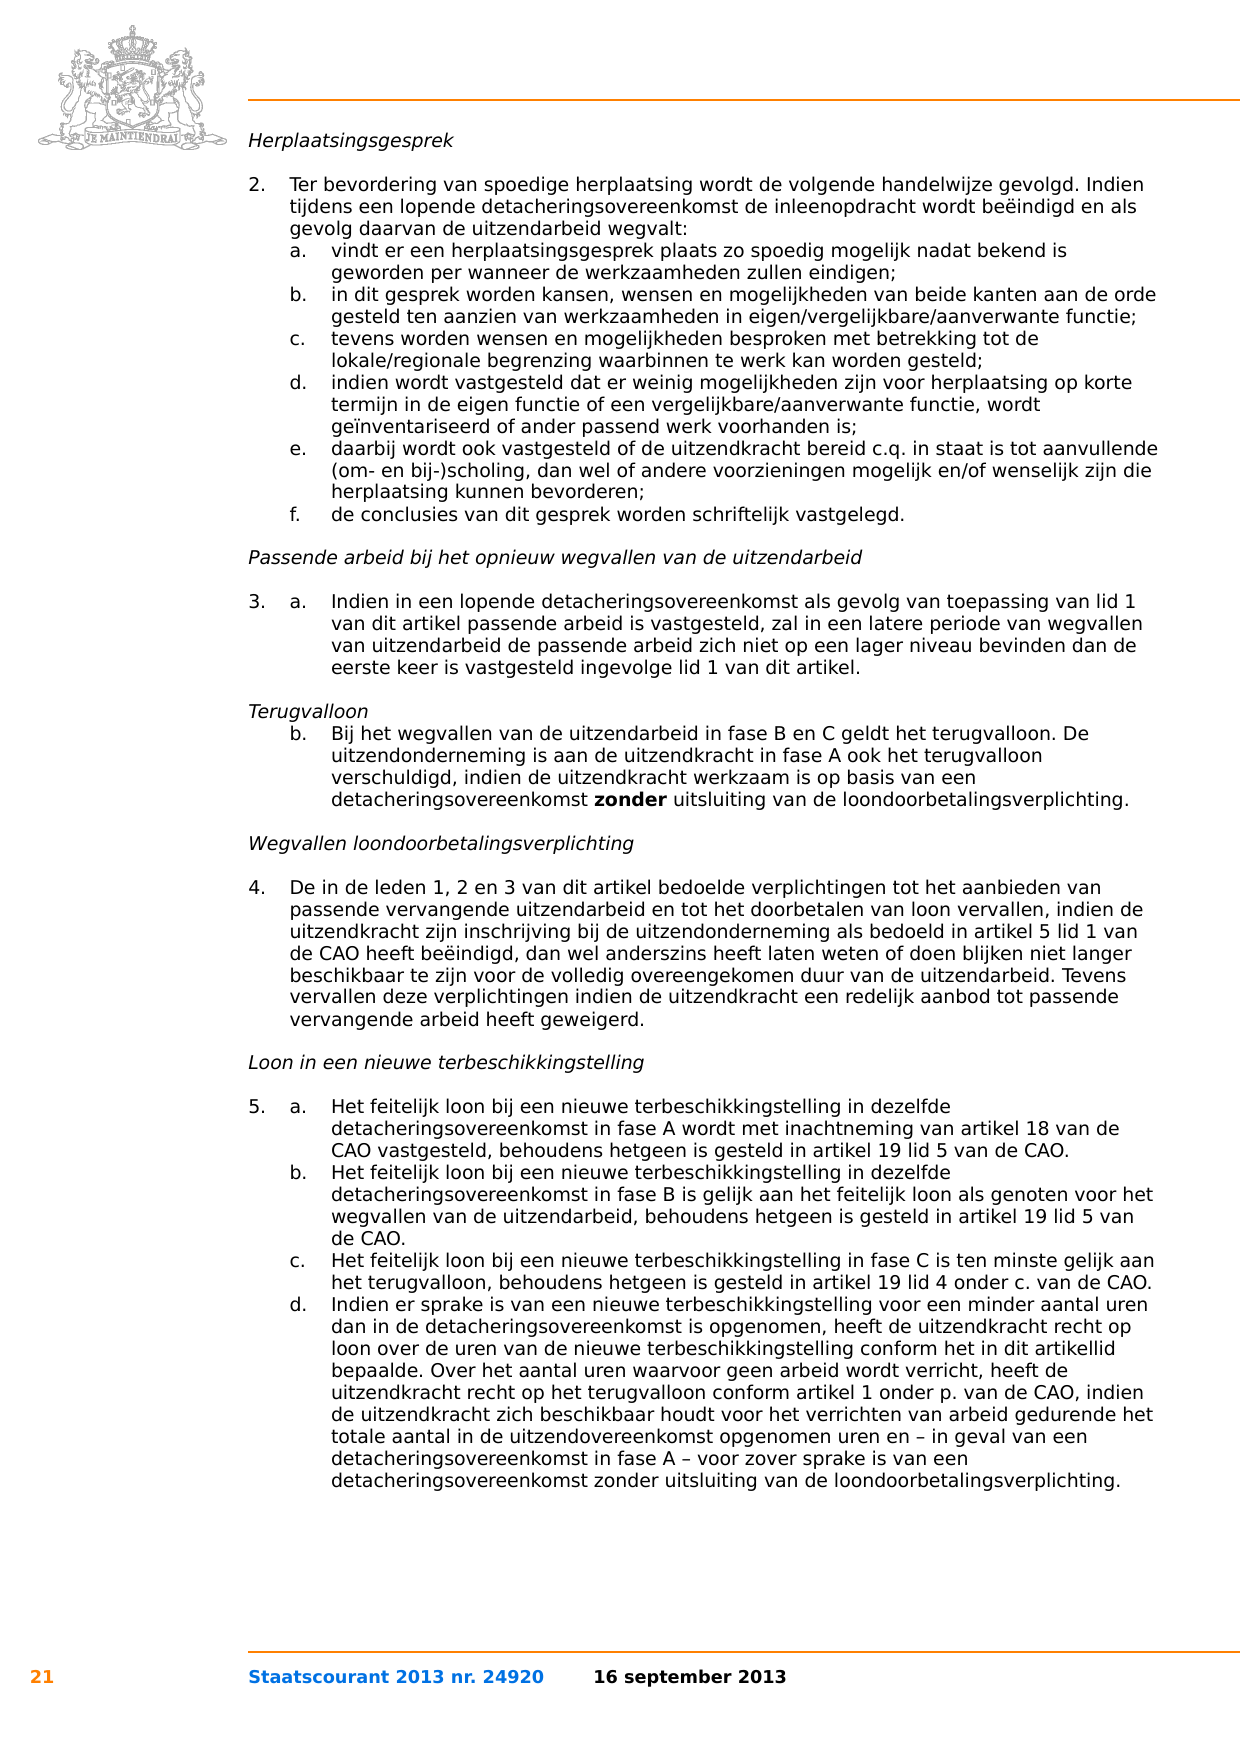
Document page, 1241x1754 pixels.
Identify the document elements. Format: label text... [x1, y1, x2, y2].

text 5. a. Het feitelijk loon bij een nieuwe terbeschikkingstelling in dezelfde detacheringsovereenkomst in fase A wordt met inachtneming van artikel 18 van de CAO vastgesteld, behoudens hetgeen is gesteld in artikel 19 lid 5 van de CAO. [248, 1096, 1163, 1162]
text c. Het feitelijk loon bij een nieuwe terbeschikkingstelling in fase C is ten minste gelijk aan het terugvalloon, behoudens hetgeen is gesteld in artikel 19 lid 4 onder c. van de CAO. [289, 1250, 1163, 1294]
subtitle Loon in een nieuwe terbeschikkingstelling [248, 1052, 1163, 1074]
text b. Bij het wegvallen van de uitzendarbeid in fase B en C geldt het terugvalloon. De uitzendonderneming is aan de uitzendkracht in fase A ook het terugvalloon verschuldigd, indien de uitzendkracht werkzaam is op basis van een detacheringsovereenkomst zonder uitsluiting van de loondoorbetalingsverplichting. [289, 723, 1163, 811]
text 4. De in de leden 1, 2 en 3 van dit artikel bedoelde verplichtingen tot het aanbieden van passende vervangende uitzendarbeid en tot het doorbetalen van loon vervallen, indien de uitzendkracht zijn inschrijving bij de uitzendonderneming als bedoeld in artikel 5 lid 1 van de CAO heeft beëindigd, dan wel anderszins heeft laten weten of doen blijken niet langer beschikbaar te zijn voor de volledig overeengekomen duur van de uitzendarbeid. Tevens vervallen deze verplichtingen indien de uitzendkracht een redelijk aanbod tot passende vervangende arbeid heeft geweigerd. [248, 877, 1163, 1030]
text 2. Ter bevordering van spoedige herplaatsing wordt de volgende handelwijze gevolgd. Indien tijdens een lopende detacheringsovereenkomst de inleenopdracht wordt beëindigd en als gevolg daarvan de uitzendarbeid wegvalt: [248, 174, 1163, 240]
picture [38, 25, 227, 150]
text a. vindt er een herplaatsingsgesprek plaats zo spoedig mogelijk nadat bekend is geworden per wanneer de werkzaamheden zullen eindigen; [289, 240, 1163, 284]
text d. Indien er sprake is van een nieuwe terbeschikkingstelling voor een minder aantal uren dan in de detacheringsovereenkomst is opgenomen, heeft de uitzendkracht recht op loon over de uren van de nieuwe terbeschikkingstelling conform het in dit artikellid bepaalde. Over het aantal uren waarvoor geen arbeid wordt verricht, heeft de uitzendkracht recht op het terugvalloon conform artikel 1 onder p. van de CAO, indien de uitzendkracht zich beschikbaar houdt voor het verrichten van arbeid gedurende het totale aantal in de uitzendovereenkomst opgenomen uren en – in geval van een detacheringsovereenkomst in fase A – voor zover sprake is van een detacheringsovereenkomst zonder uitsluiting van de loondoorbetalingsverplichting. [289, 1294, 1163, 1492]
subtitle Passende arbeid bij het opnieuw wegvallen van de uitzendarbeid [248, 547, 1163, 569]
text d. indien wordt vastgesteld dat er weinig mogelijkheden zijn voor herplaatsing op korte termijn in de eigen functie of een vergelijkbare/aanverwante functie, wordt geïnventariseerd of ander passend werk voorhanden is; [289, 372, 1163, 437]
subtitle Wegvallen loondoorbetalingsverplichting [248, 833, 1163, 855]
subtitle Herplaatsingsgesprek [248, 130, 1163, 152]
text 3. a. Indien in een lopende detacheringsovereenkomst als gevolg van toepassing van lid 1 van dit artikel passende arbeid is vastgesteld, zal in een latere periode van wegvallen van uitzendarbeid de passende arbeid zich niet op een lager niveau bevinden dan de eerste keer is vastgesteld ingevolge lid 1 van dit artikel. [248, 591, 1163, 679]
text f. de conclusies van dit gesprek worden schriftelijk vastgelegd. [289, 503, 1163, 525]
text e. daarbij wordt ook vastgesteld of de uitzendkracht bereid c.q. in staat is tot aanvullende (om- en bij-)scholing, dan wel of andere voorzieningen mogelijk en/of wenselijk zijn die herplaatsing kunnen bevorderen; [289, 437, 1163, 503]
text b. in dit gesprek worden kansen, wensen en mogelijkheden van beide kanten aan de orde gesteld ten aanzien van werkzaamheden in eigen/vergelijkbare/aanverwante functie; [289, 284, 1163, 328]
text b. Het feitelijk loon bij een nieuwe terbeschikkingstelling in dezelfde detacheringsovereenkomst in fase B is gelijk aan het feitelijk loon als genoten voor het wegvallen van de uitzendarbeid, behoudens hetgeen is gesteld in artikel 19 lid 5 van de CAO. [289, 1162, 1163, 1250]
text c. tevens worden wensen en mogelijkheden besproken met betrekking tot de lokale/regionale begrenzing waarbinnen te werk kan worden gesteld; [289, 328, 1163, 372]
subtitle Terugvalloon [248, 701, 1163, 723]
